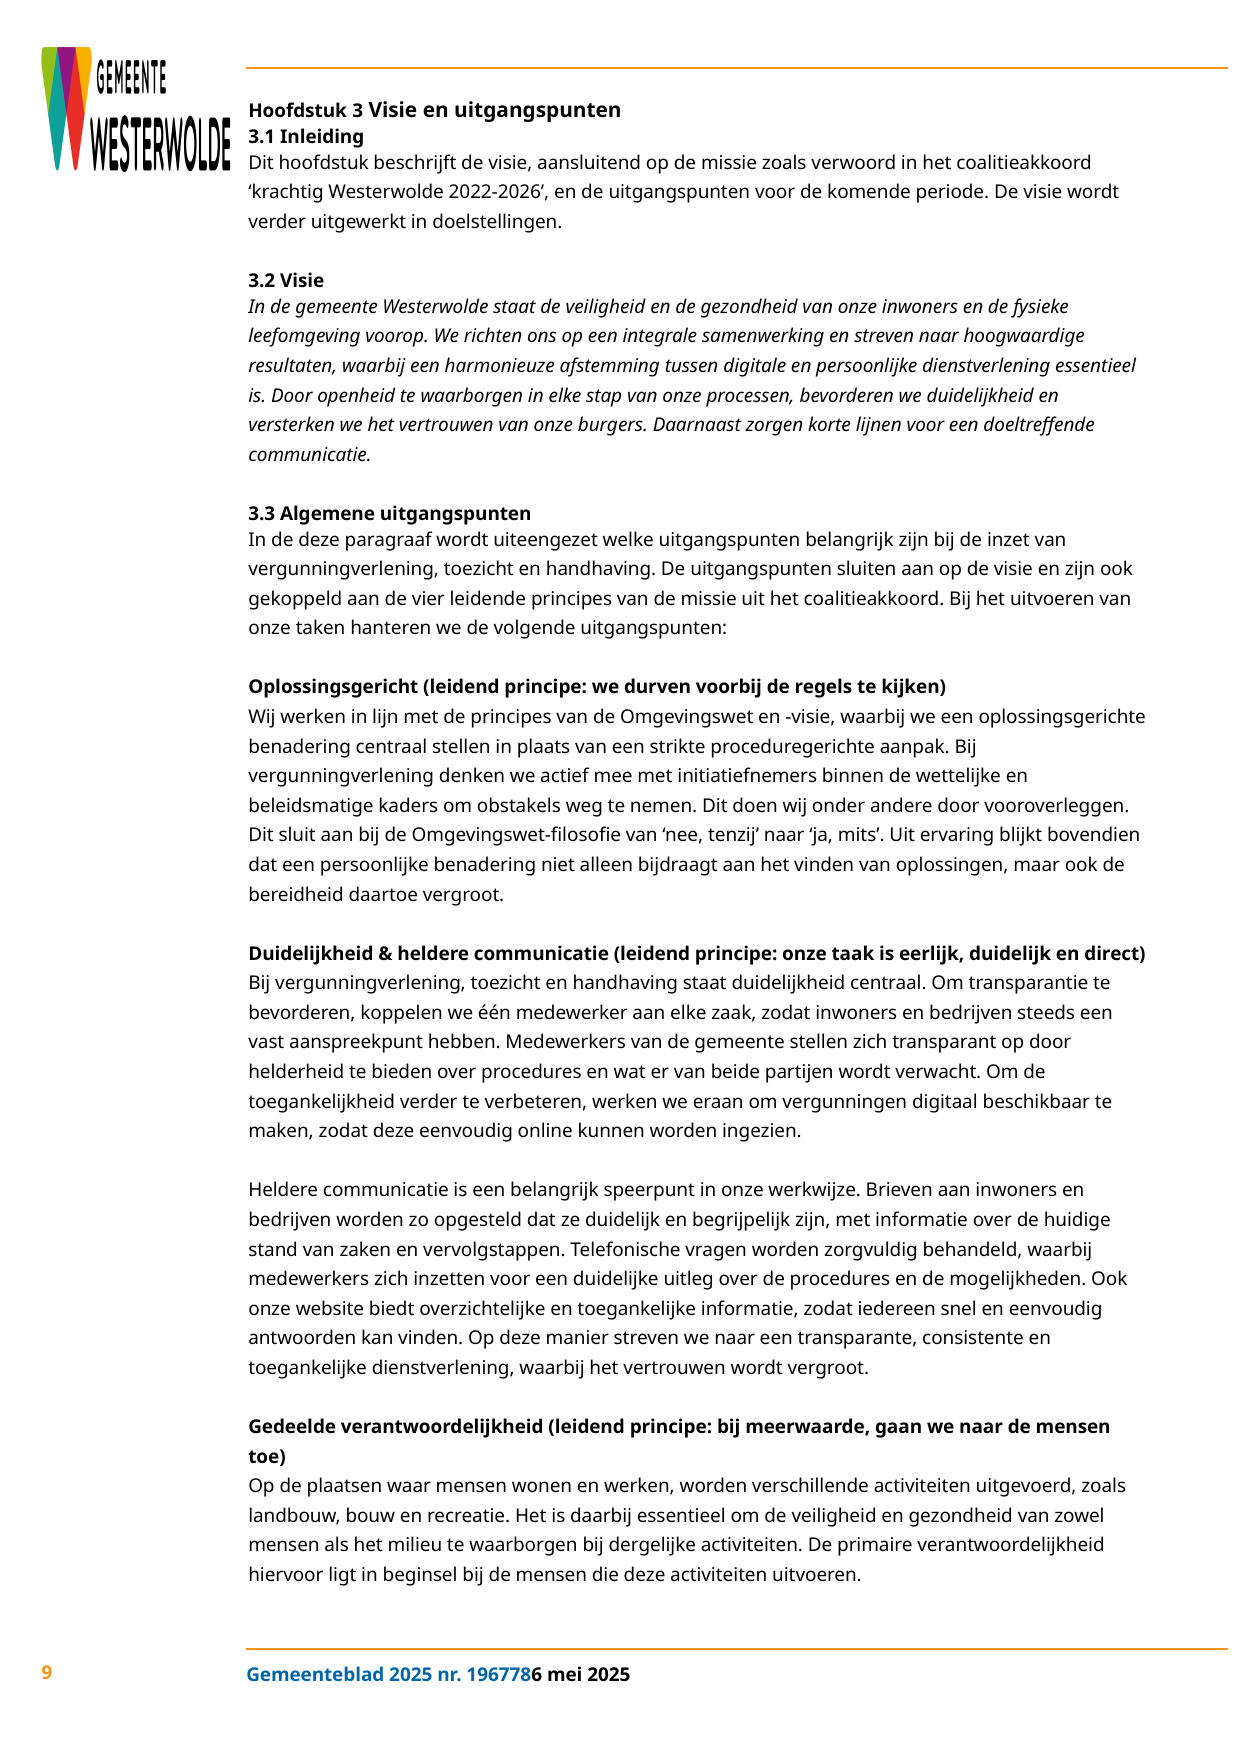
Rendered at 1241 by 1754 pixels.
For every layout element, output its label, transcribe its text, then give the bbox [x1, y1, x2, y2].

text Bij vergunningverlening, toezicht en handhaving staat duidelijkheid centraal. Om transparantie te bevorderen, koppelen we één medewerker aan elke zaak, zodat inwoners en bedrijven steeds een vast aanspreekpunt hebben. Medewerkers van de gemeente stellen zich transparant op door helderheid te bieden over procedures en wat er van beide partijen wordt verwacht. Om de toegankelijkheid verder te verbeteren, werken we eraan om vergunningen digitaal beschikbaar te maken, zodat deze eenvoudig online kunnen worden ingezien. [248, 969, 1152, 1143]
text Dit hoofdstuk beschrijft de visie, aansluitend op de missie zoals verwoord in het coalitieakkoord ‘krachtig Westerwolde 2022-2026’, en de uitgangspunten voor de komende periode. De visie wordt verder uitgewerkt in doelstellingen. [248, 149, 1152, 234]
text 3.1 Inleiding [248, 123, 1152, 149]
picture [41, 47, 231, 172]
text Heldere communicatie is een belangrijk speerpunt in onze werkwijze. Brieven aan inwoners en bedrijven worden zo opgesteld dat ze duidelijk en begrijpelijk zijn, met informatie over de huidige stand van zaken en vervolgstappen. Telefonische vragen worden zorgvuldig behandeld, waarbij medewerkers zich inzetten voor een duidelijke uitleg over de procedures en de mogelijkheden. Ook onze website biedt overzichtelijke en toegankelijke informatie, zodat iedereen snel en eenvoudig antwoorden kan vinden. Op deze manier streven we naar een transparante, consistente en toegankelijke dienstverlening, waarbij het vertrouwen wordt vergroot. [248, 1177, 1152, 1380]
text Wij werken in lijn met de principes van de Omgevingswet en -visie, waarbij we een oplossingsgerichte benadering centraal stellen in plaats van een strikte proceduregerichte aanpak. Bij vergunningverlening denken we actief mee met initiatiefnemers binnen de wettelijke en beleidsmatige kaders om obstakels weg te nemen. Dit doen wij onder andere door vooroverleggen. Dit sluit aan bij de Omgevingswet-filosofie van ‘nee, tenzij’ naar ‘ja, mits’. Uit ervaring blijkt bovendien dat een persoonlijke benadering niet alleen bijdraagt aan het vinden van oplossingen, maar ook de bereidheid daartoe vergroot. [248, 703, 1152, 907]
text Oplossingsgericht (leidend principe: we durven voorbij de regels te kijken) [248, 674, 1152, 699]
text In de gemeente Westerwolde staat de veiligheid en de gezondheid van onze inwoners en de fysieke leefomgeving voorop. We richten ons op een integrale samenwerking en streven naar hoogwaardige resultaten, waarbij een harmonieuze afstemming tussen digitale en persoonlijke dienstverlening essentieel is. Door openheid te waarborgen in elke stap van onze processen, bevorderen we duidelijkheid en versterken we het vertrouwen van onze burgers. Daarnaast zorgen korte lijnen voor een doeltreffende communicatie. [248, 293, 1152, 467]
text Duidelijkheid & heldere communicatie (leidend principe: onze taak is eerlijk, duidelijk en direct) [248, 940, 1152, 966]
text Gedeelde verantwoordelijkheid (leidend principe: bij meerwaarde, gaan we naar de mensen toe) [248, 1413, 1152, 1469]
text 3.3 Algemene uitgangspunten [248, 500, 1152, 526]
text 3.2 Visie [248, 267, 1152, 293]
text Op de plaatsen waar mensen wonen en werken, worden verschillende activiteiten uitgevoerd, zoals landbouw, bouw en recreatie. Het is daarbij essentieel om de veiligheid en gezondheid van zowel mensen als het milieu te waarborgen bij dergelijke activiteiten. De primaire verantwoordelijkheid hiervoor ligt in beginsel bij de mensen die deze activiteiten uitvoeren. [248, 1472, 1152, 1587]
text Hoofdstuk 3 Visie en uitgangspunten [248, 95, 1152, 123]
text In de deze paragraaf wordt uiteengezet welke uitgangspunten belangrijk zijn bij de inzet van vergunningverlening, toezicht en handhaving. De uitgangspunten sluiten aan op de visie en zijn ook gekoppeld aan de vier leidende principes van de missie uit het coalitieakkoord. Bij het uitvoeren van onze taken hanteren we de volgende uitgangspunten: [248, 526, 1152, 640]
